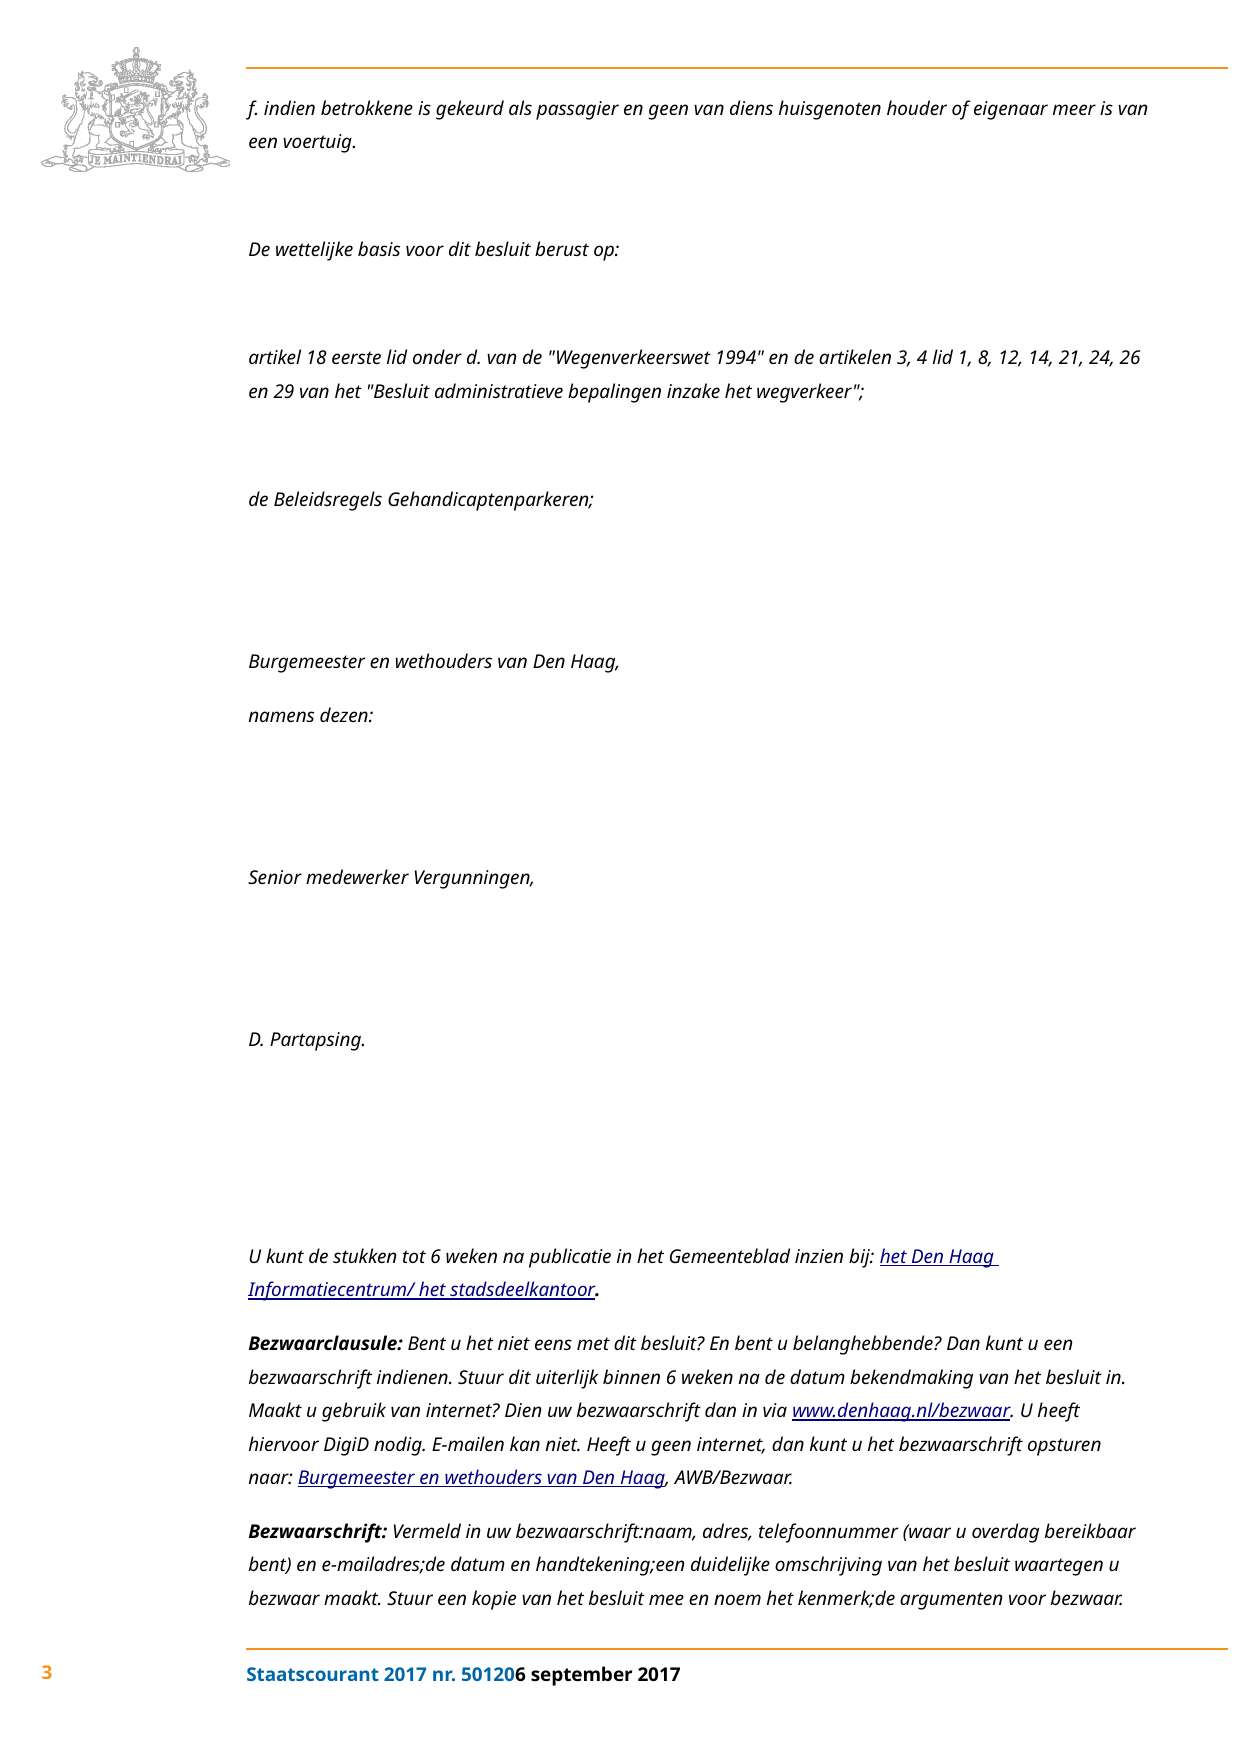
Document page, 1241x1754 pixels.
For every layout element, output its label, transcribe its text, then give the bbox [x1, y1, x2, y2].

text de Beleidsregels Gehandicaptenparkeren; [248, 486, 1152, 512]
picture [41, 47, 231, 172]
text Bezwaarschrift: Vermeld in uw bezwaarschrift:naam, adres, telefoonnummer (waar u overdag bereikbaar bent) en e-mailadres;de datum en handtekening;een duidelijke omschrijving van het besluit waartegen u bezwaar maakt. Stuur een kopie van het besluit mee en noem het kenmerk;de argumenten voor bezwaar. [248, 1518, 1152, 1611]
text Bezwaarclausule: Bent u het niet eens met dit besluit? En bent u belanghebbende? Dan kunt u een bezwaarschrift indienen. Stuur dit uiterlijk binnen 6 weken na de datum bekendmaking van het besluit in. Maakt u gebruik van internet? Dien uw bezwaarschrift dan in via www.denhaag.nl/bezwaar. U heeft hiervoor DigiD nodig. E-mailen kan niet. Heeft u geen internet, dan kunt u het bezwaarschrift opsturen naar: Burgemeester en wethouders van Den Haag, AWB/Bezwaar. [248, 1330, 1152, 1490]
text Senior medewerker Vergunningen, [248, 864, 1152, 890]
text U kunt de stukken tot 6 weken na publicatie in het Gemeenteblad inzien bij: het Den Haag Informatiecentrum/ het stadsdeelkantoor. [248, 1243, 1152, 1302]
text De wettelijke basis voor dit besluit berust op: [248, 236, 1152, 262]
text f. indien betrokkene is gekeurd als passagier en geen van diens huisgenoten houder of eigenaar meer is van een voertuig. [248, 95, 1152, 154]
text D. Partapsing. [248, 1027, 1152, 1052]
text namens dezen: [248, 702, 1152, 728]
text artikel 18 eerste lid onder d. van de "Wegenverkeerswet 1994" en de artikelen 3, 4 lid 1, 8, 12, 14, 21, 24, 26 en 29 van het "Besluit administratieve bepalingen inzake het wegverkeer"; [248, 344, 1152, 404]
text Burgemeester en wethouders van Den Haag, [248, 648, 1152, 674]
